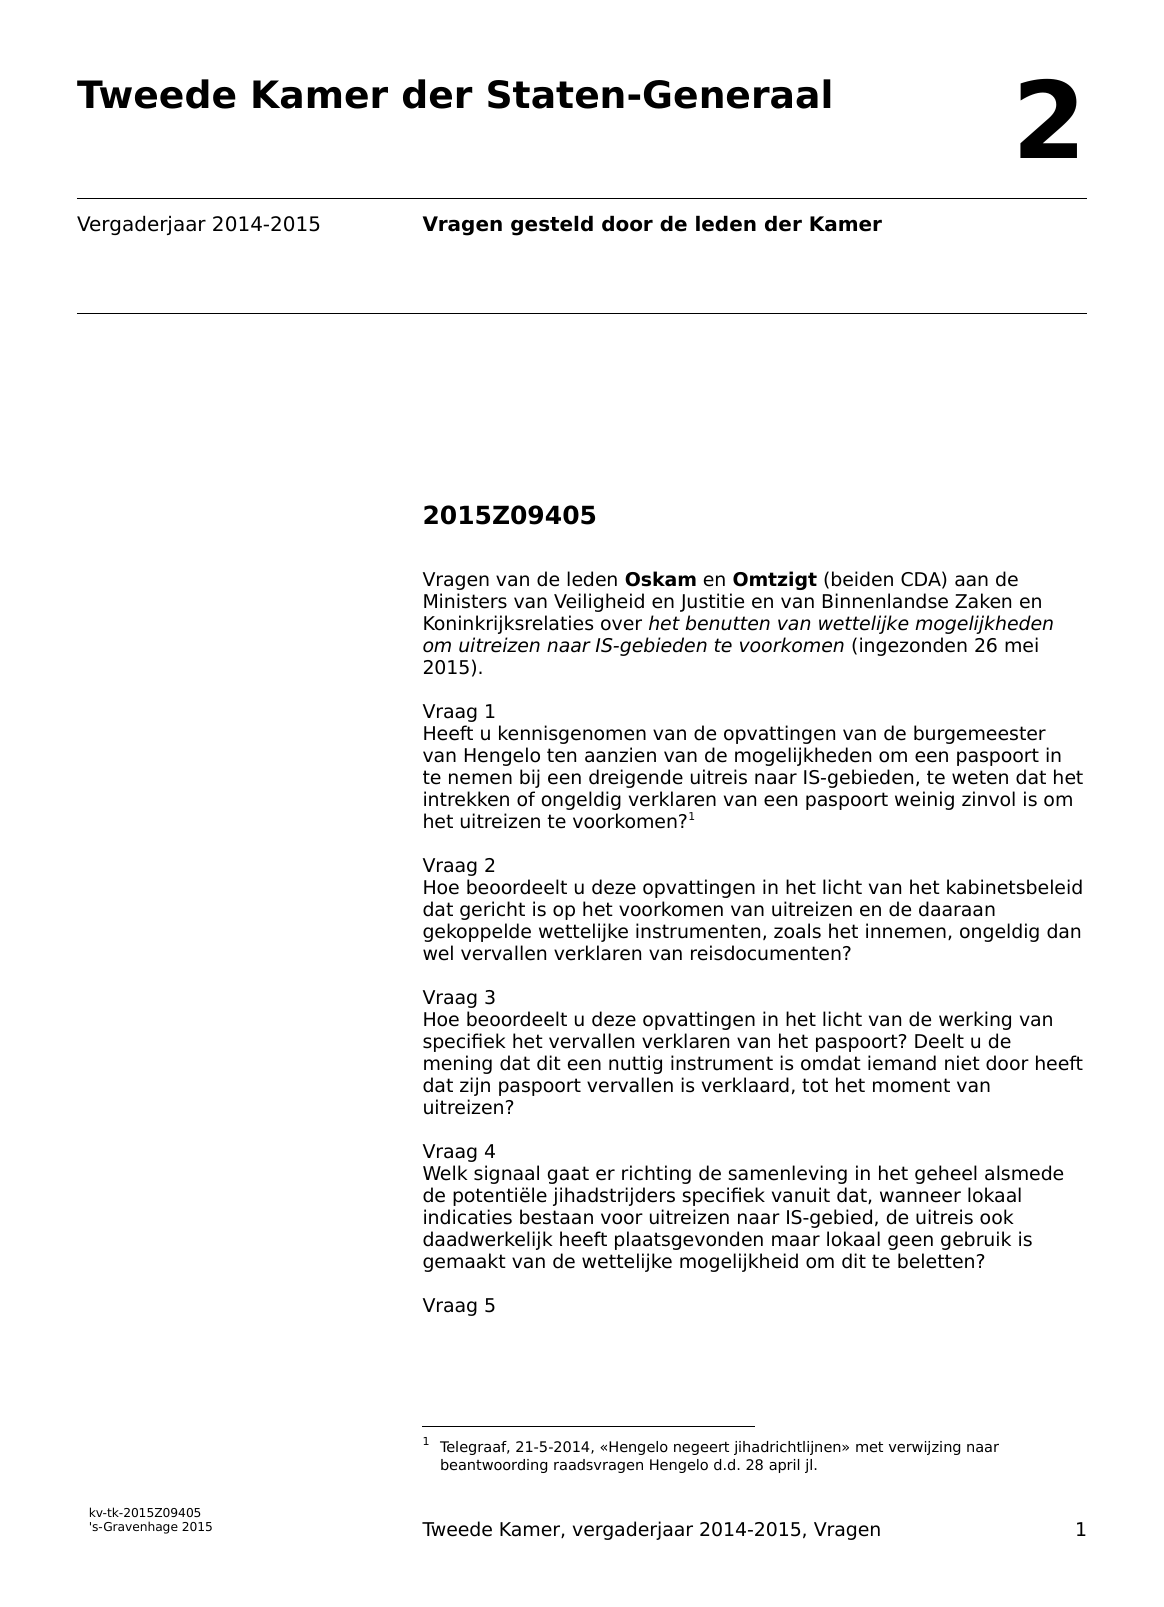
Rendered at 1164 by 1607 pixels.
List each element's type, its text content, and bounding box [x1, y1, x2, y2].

text Vraag 4 [422, 1141, 1087, 1163]
text Vraag 2 [422, 855, 1087, 877]
text Heeft u kennisgenomen van de opvattingen van de burgemeester van Hengelo ten aanzien van de mogelijkheden om een paspoort in te nemen bij een dreigende uitreis naar IS-gebieden, te weten dat het intrekken of ongeldig verklaren van een paspoort weinig zinvol is om het uitreizen te voorkomen? [422, 723, 1087, 833]
text Vragen van de leden Oskam en Omtzigt (beiden CDA) aan de Ministers van Veiligheid en Justitie en van Binnenlandse Zaken en Koninkrijksrelaties over het benutten van wettelijke mogelijkheden om uitreizen naar IS-gebieden te voorkomen (ingezonden 26 mei 2015). [422, 569, 1087, 679]
table_header Tweede Kamer der Staten-Generaal [77, 59, 886, 198]
table_cell Vergaderjaar 2014-2015 [77, 199, 422, 313]
text 2015Z09405 [422, 501, 1087, 531]
text Telegraaf, 21-5-2014, «Hengelo negeert jihadrichtlijnen» met verwijzing naar beantwoording raadsvragen Hengelo d.d. 28 april jl. [422, 1435, 1087, 1474]
table_cell Vragen gesteld door de leden der Kamer [422, 199, 1087, 313]
text Hoe beoordeelt u deze opvattingen in het licht van de werking van specifiek het vervallen verklaren van het paspoort? Deelt u de mening dat dit een nuttig instrument is omdat iemand niet door heeft dat zijn paspoort vervallen is verklaard, tot het moment van uitreizen? [422, 1009, 1087, 1119]
text Vraag 3 [422, 987, 1087, 1009]
table_header 2 [886, 59, 1087, 198]
text Vraag 1 [422, 701, 1087, 723]
text Welk signaal gaat er richting de samenleving in het geheel alsmede de potentiële jihadstrijders specifiek vanuit dat, wanneer lokaal indicaties bestaan voor uitreizen naar IS-gebied, de uitreis ook daadwerkelijk heeft plaatsgevonden maar lokaal geen gebruik is gemaakt van de wettelijke mogelijkheid om dit te beletten? [422, 1163, 1087, 1273]
text Vraag 5 [422, 1295, 1087, 1317]
text Hoe beoordeelt u deze opvattingen in het licht van het kabinetsbeleid dat gericht is op het voorkomen van uitreizen en de daaraan gekoppelde wettelijke instrumenten, zoals het innemen, ongeldig dan wel vervallen verklaren van reisdocumenten? [422, 877, 1087, 965]
text 's-Gravenhage 2015 [88, 1520, 323, 1534]
text kv-tk-2015Z09405 [88, 1506, 323, 1520]
